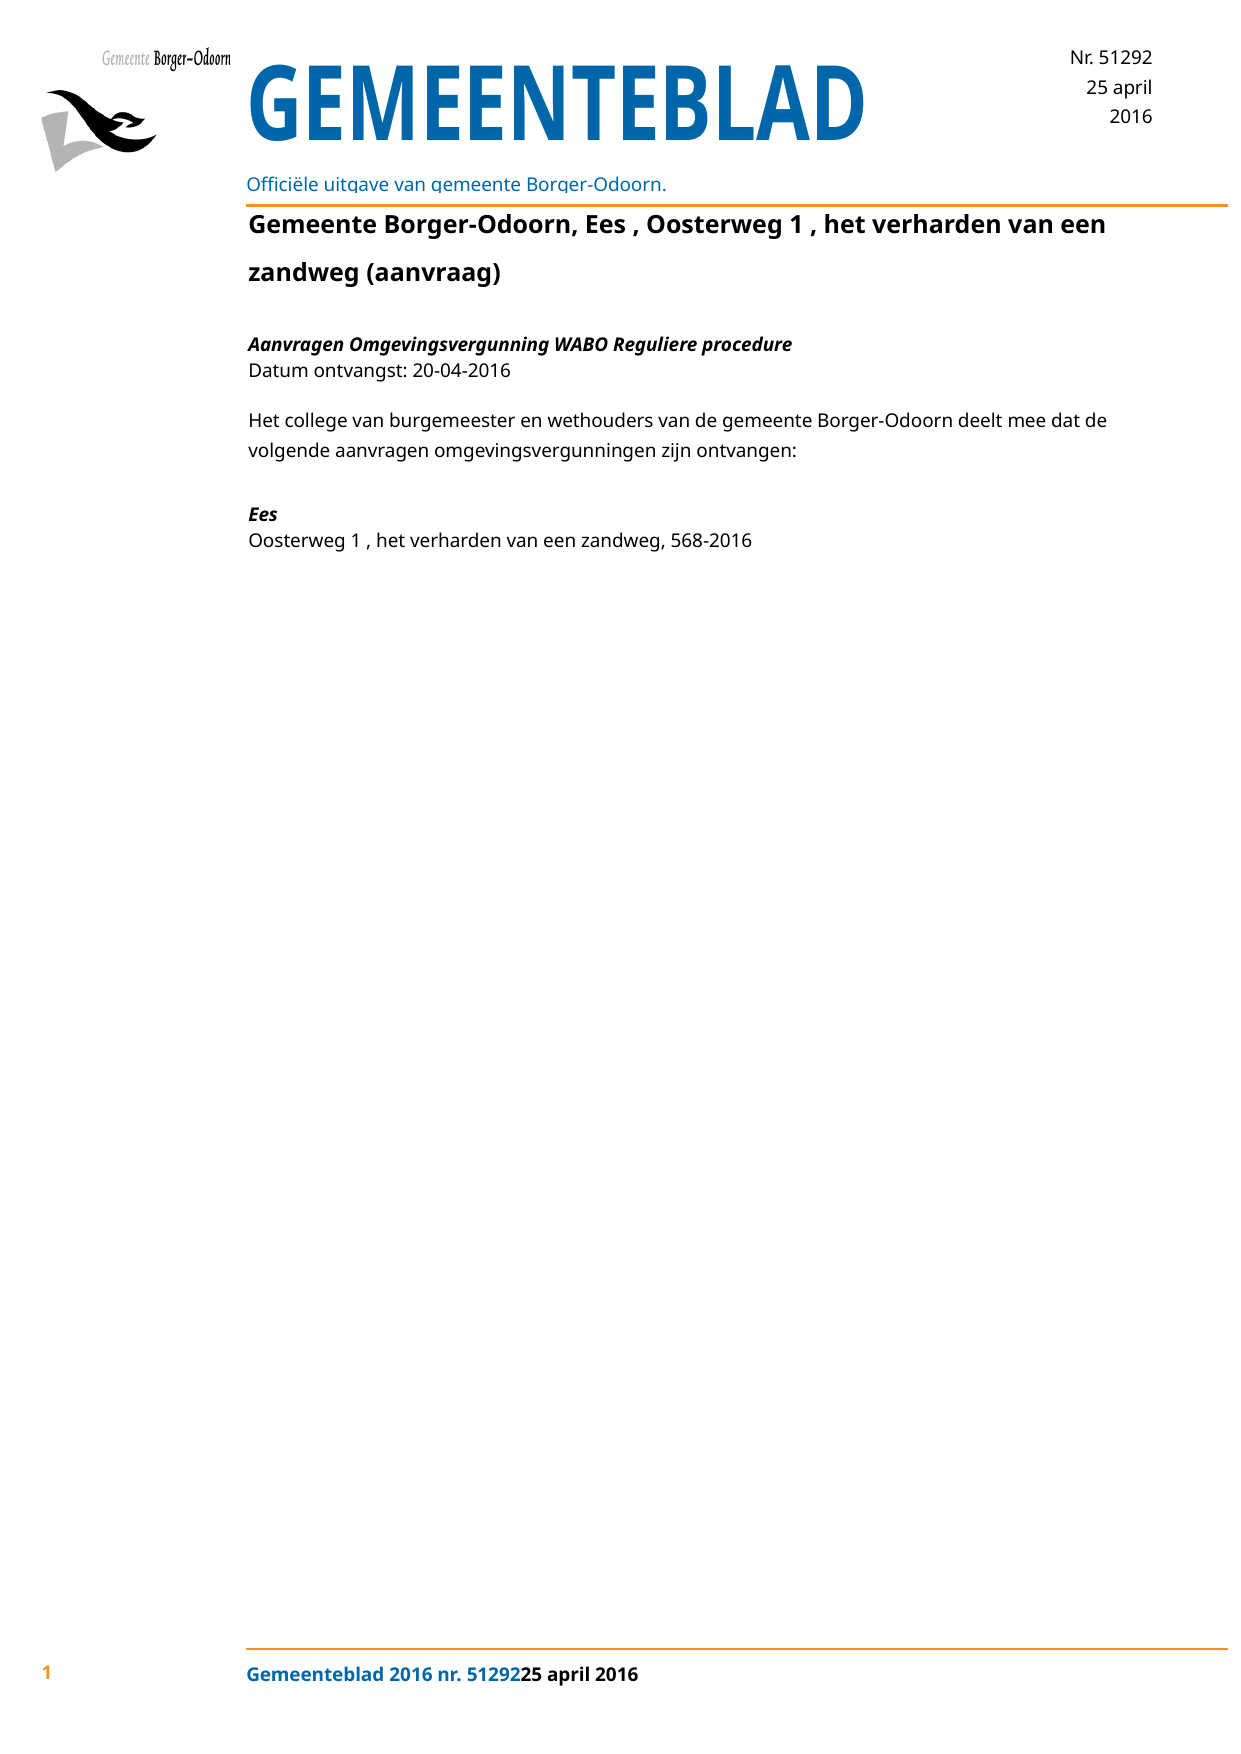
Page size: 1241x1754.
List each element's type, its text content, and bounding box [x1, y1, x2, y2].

text Oosterweg 1 , het verharden van een zandweg, 568-2016 [248, 527, 1152, 553]
text Het college van burgemeester en wethouders van de gemeente Borger-Odoorn deelt mee dat de volgende aanvragen omgevingsvergunningen zijn ontvangen: [248, 408, 1152, 463]
text Aanvragen Omgevingsvergunning WABO Reguliere procedure [248, 331, 1152, 357]
text Datum ontvangst: 20-04-2016 [248, 357, 1152, 383]
text Ees [248, 501, 1152, 527]
text Gemeente Borger-Odoorn, Ees , Oosterweg 1 , het verharden van een zandweg (aanvraag) [248, 207, 1152, 288]
picture [41, 47, 231, 172]
